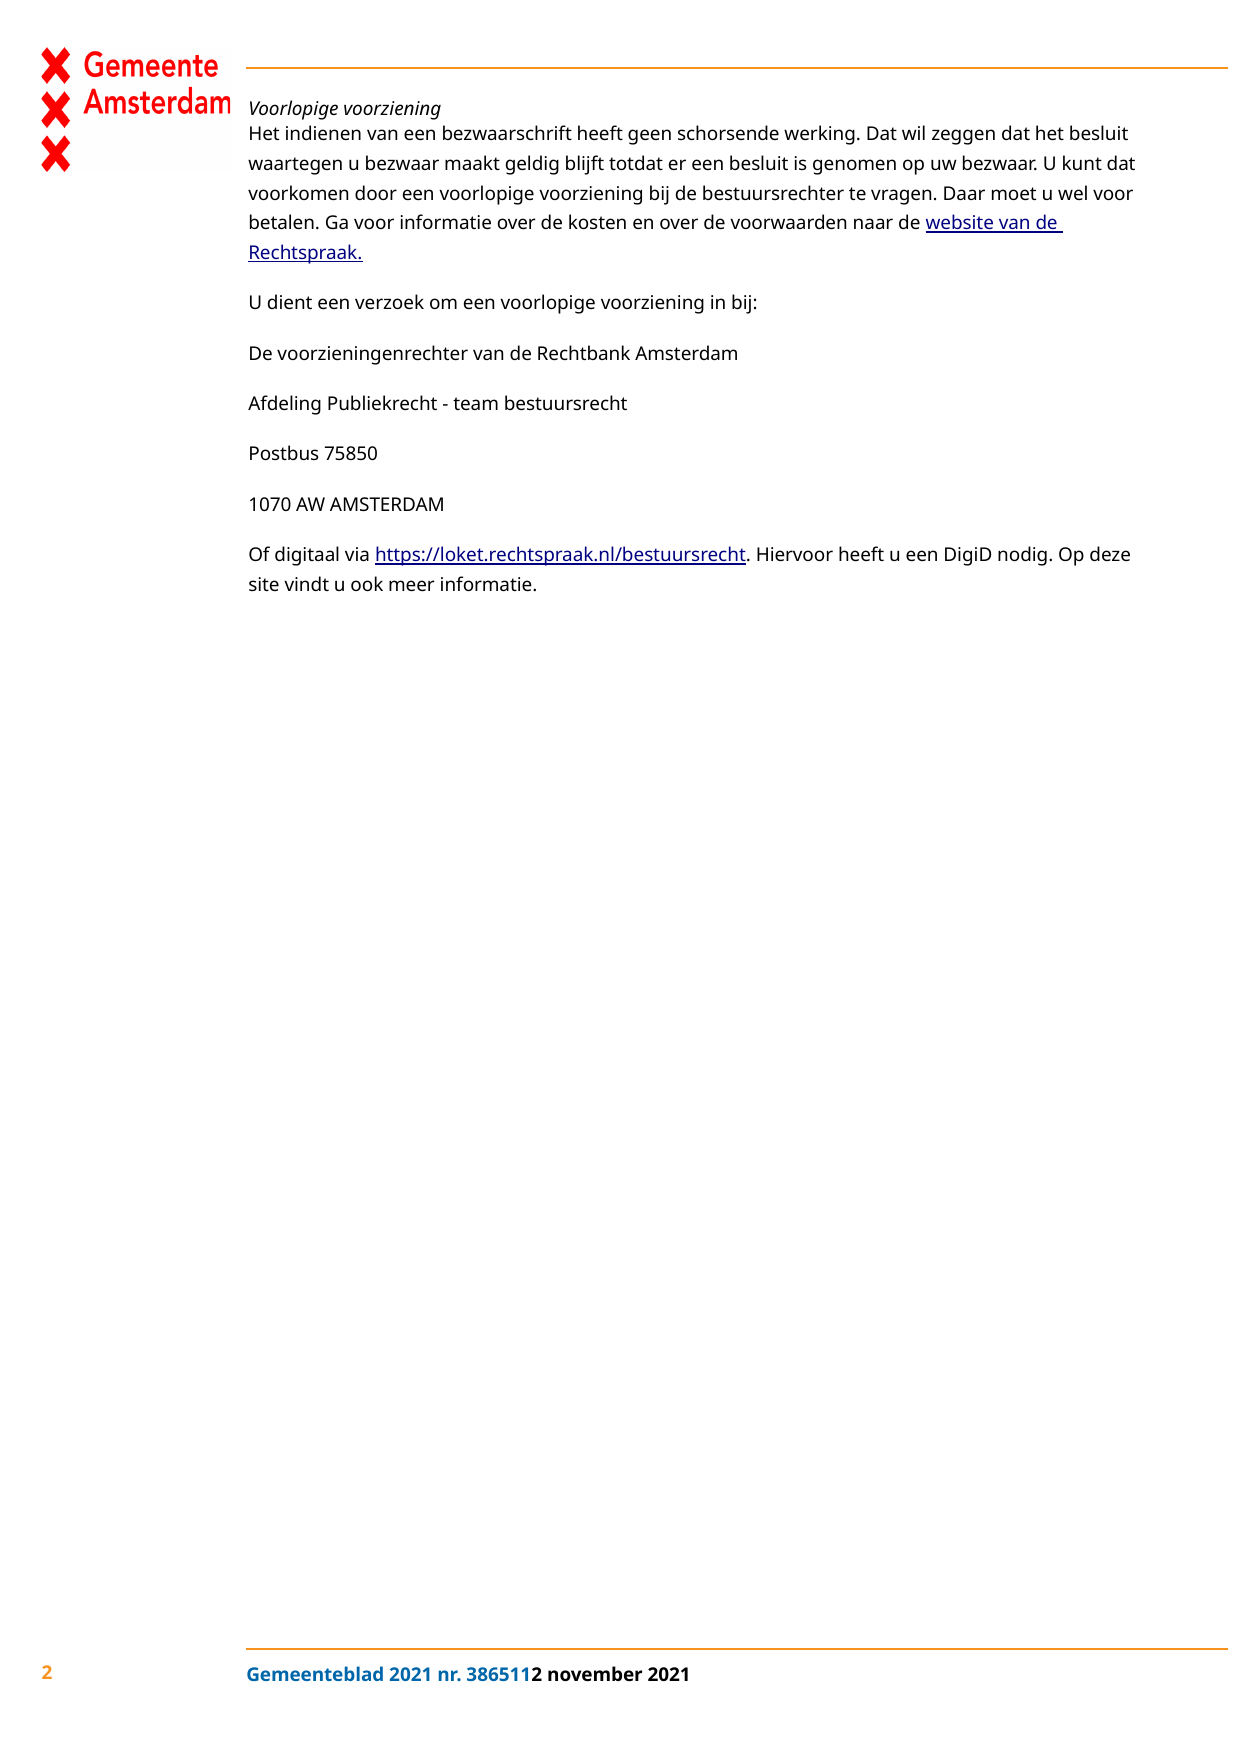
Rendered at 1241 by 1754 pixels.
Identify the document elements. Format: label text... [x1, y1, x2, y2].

text 1070 AW AMSTERDAM [248, 491, 1152, 517]
text U dient een verzoek om een voorlopige voorziening in bij: [248, 289, 1152, 315]
text Of digitaal via https://loket.rechtspraak.nl/bestuursrecht. Hiervoor heeft u een DigiD nodig. Op deze site vindt u ook meer informatie. [248, 541, 1152, 597]
text Postbus 75850 [248, 441, 1152, 466]
text Het indienen van een bezwaarschrift heeft geen schorsende werking. Dat wil zeggen dat het besluit waartegen u bezwaar maakt geldig blijft totdat er een besluit is genomen op uw bezwaar. U kunt dat voorkomen door een voorlopige voorziening bij de bestuursrechter te vragen. Daar moet u wel voor betalen. Ga voor informatie over de kosten en over de voorwaarden naar de website van de Rechtspraak. [248, 121, 1152, 264]
picture [41, 47, 231, 172]
text Afdeling Publiekrecht - team bestuursrecht [248, 390, 1152, 416]
text De voorzieningenrechter van de Rechtbank Amsterdam [248, 340, 1152, 365]
text Voorlopige voorziening [248, 95, 1152, 121]
